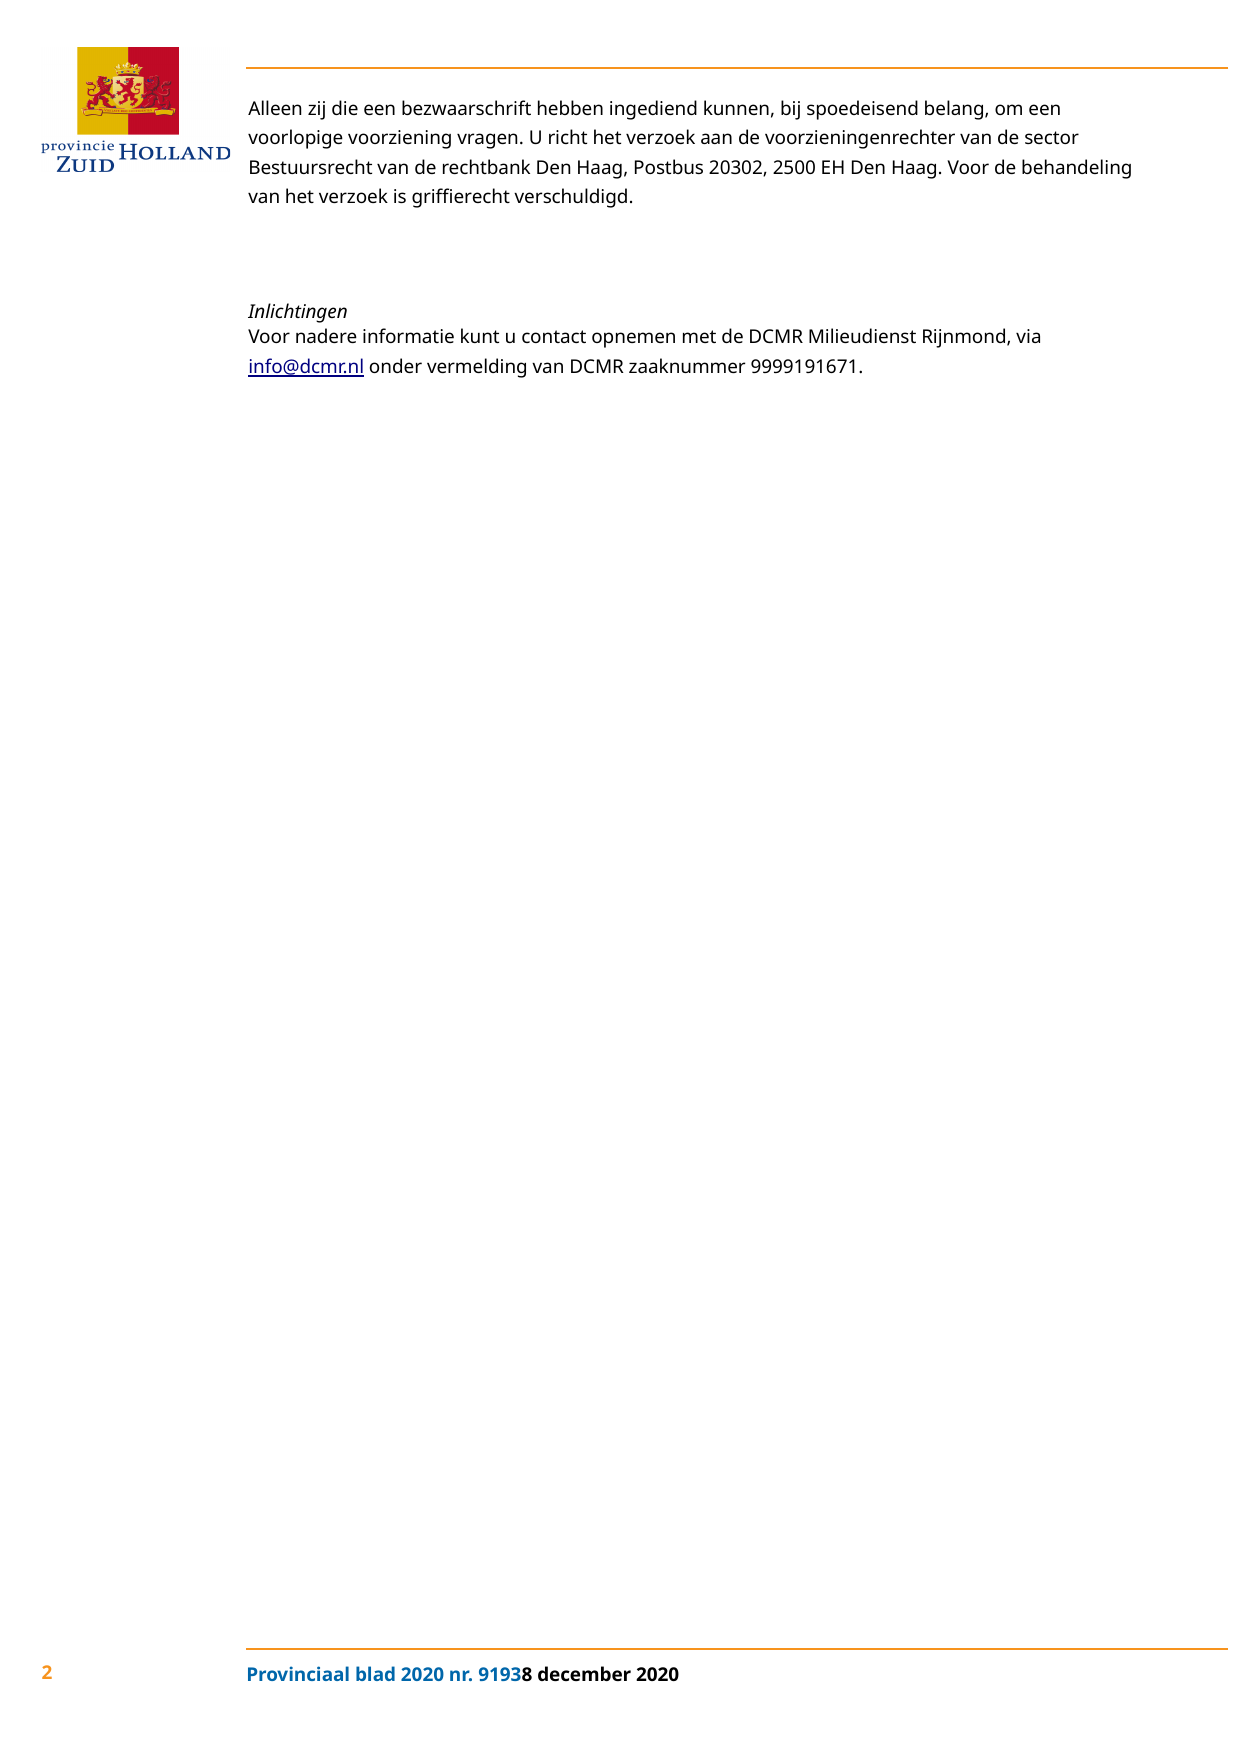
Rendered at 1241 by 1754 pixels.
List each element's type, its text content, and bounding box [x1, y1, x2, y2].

text Alleen zij die een bezwaarschrift hebben ingediend kunnen, bij spoedeisend belang, om een voorlopige voorziening vragen. U richt het verzoek aan de voorzieningenrechter van de sector Bestuursrecht van de rechtbank Den Haag, Postbus 20302, 2500 EH Den Haag. Voor de behandeling van het verzoek is griffierecht verschuldigd. [248, 95, 1152, 209]
text Voor nadere informatie kunt u contact opnemen met de DCMR Milieudienst Rijnmond, via info@dcmr.nl onder vermelding van DCMR zaaknummer 9999191671. [248, 324, 1152, 379]
picture [41, 47, 231, 172]
text Inlichtingen [248, 298, 1152, 324]
